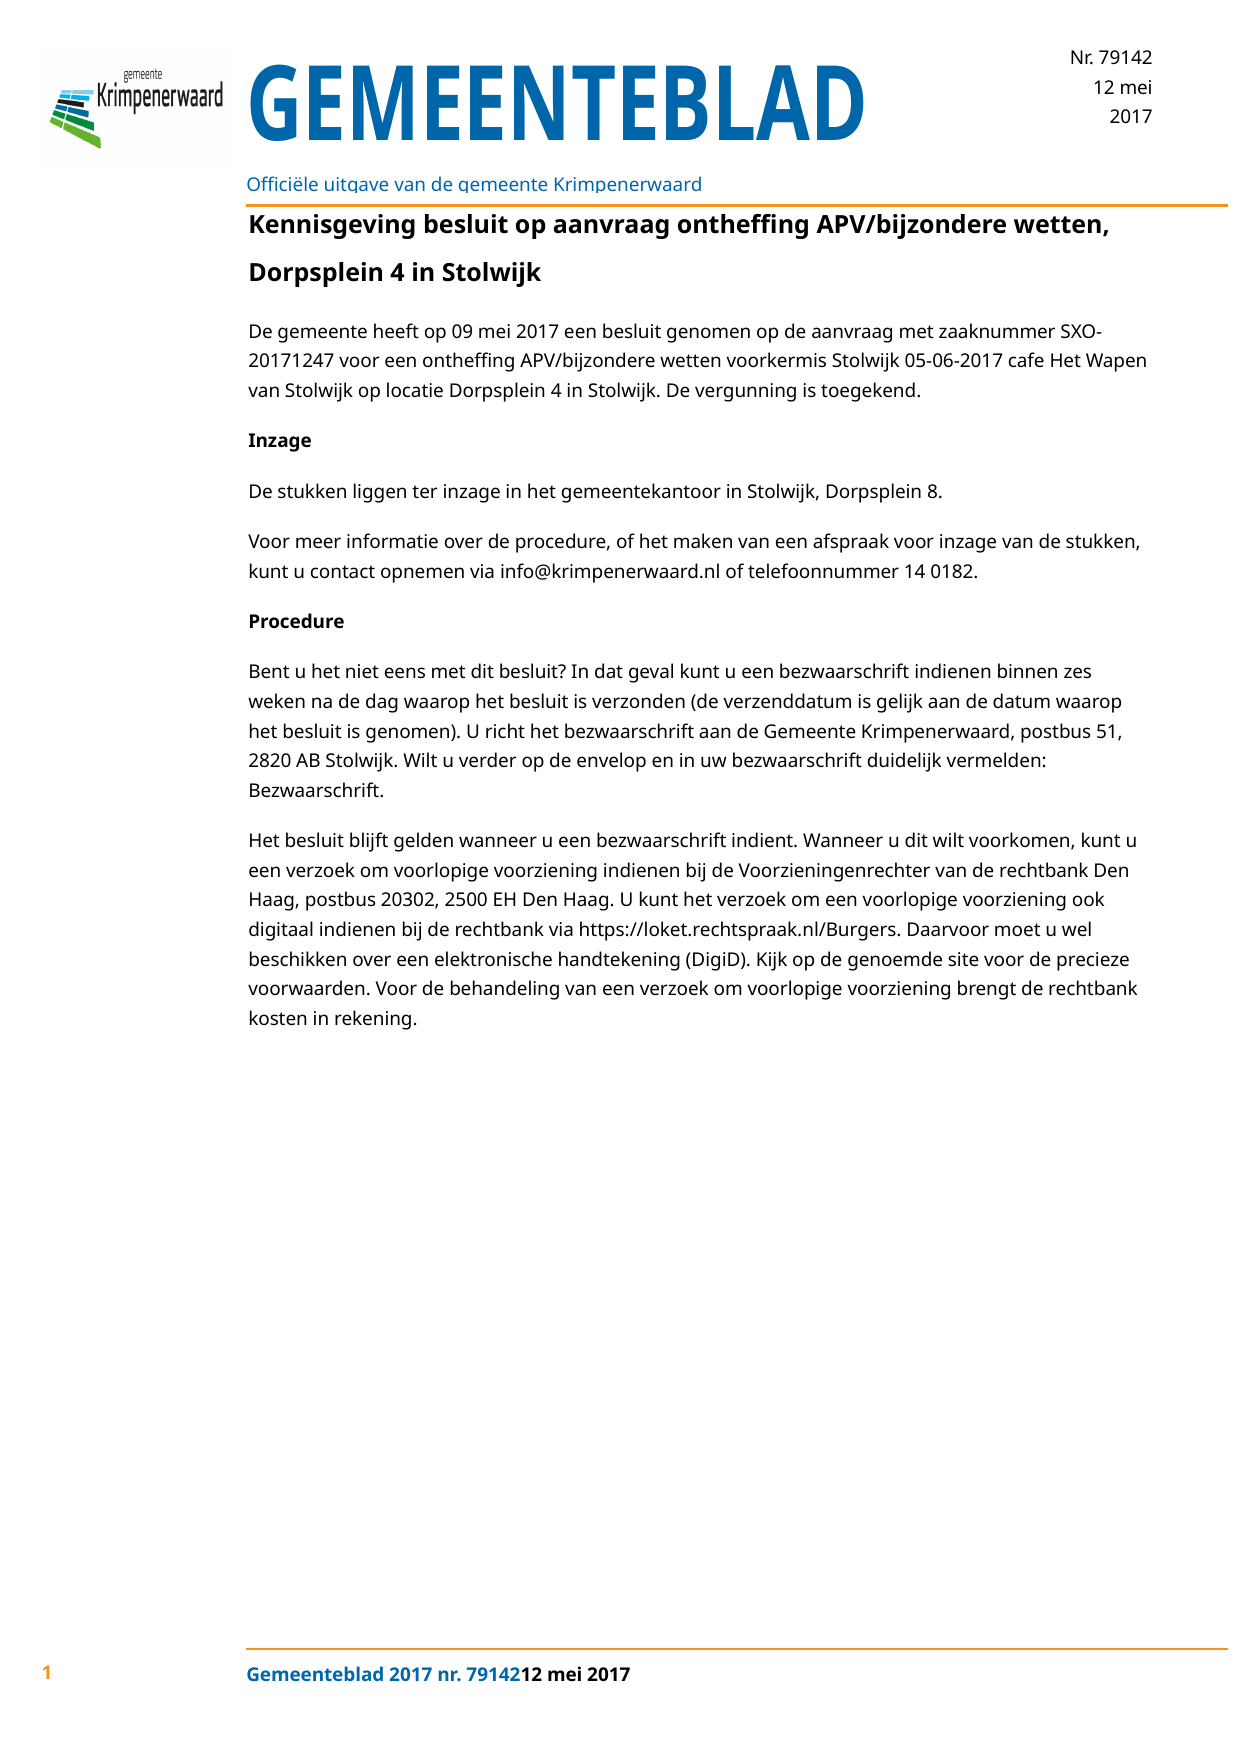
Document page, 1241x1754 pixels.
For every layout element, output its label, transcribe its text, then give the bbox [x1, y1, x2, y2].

text Voor meer informatie over de procedure, of het maken van een afspraak voor inzage van de stukken, kunt u contact opnemen via info@krimpenerwaard.nl of telefoonnummer 14 0182. [248, 528, 1152, 584]
text Inzage [248, 427, 1152, 453]
text Bent u het niet eens met dit besluit? In dat geval kunt u een bezwaarschrift indienen binnen zes weken na de dag waarop het besluit is verzonden (de verzenddatum is gelijk aan de datum waarop het besluit is genomen). U richt het bezwaarschrift aan de Gemeente Krimpenerwaard, postbus 51, 2820 AB Stolwijk. Wilt u verder op de envelop en in uw bezwaarschrift duidelijk vermelden: Bezwaarschrift. [248, 659, 1152, 803]
text De stukken liggen ter inzage in het gemeentekantoor in Stolwijk, Dorpsplein 8. [248, 478, 1152, 504]
text De gemeente heeft op 09 mei 2017 een besluit genomen op de aanvraag met zaaknummer SXO-20171247 voor een ontheffing APV/bijzondere wetten voorkermis Stolwijk 05-06-2017 cafe Het Wapen van Stolwijk op locatie Dorpsplein 4 in Stolwijk. De vergunning is toegekend. [248, 318, 1152, 403]
text Procedure [248, 608, 1152, 634]
picture [41, 47, 231, 172]
text Het besluit blijft gelden wanneer u een bezwaarschrift indient. Wanneer u dit wilt voorkomen, kunt u een verzoek om voorlopige voorziening indienen bij de Voorzieningenrechter van de rechtbank Den Haag, postbus 20302, 2500 EH Den Haag. U kunt het verzoek om een voorlopige voorziening ook digitaal indienen bij de rechtbank via https://loket.rechtspraak.nl/Burgers. Daarvoor moet u wel beschikken over een elektronische handtekening (DigiD). Kijk op de genoemde site voor de precieze voorwaarden. Voor de behandeling van een verzoek om voorlopige voorziening brengt de rechtbank kosten in rekening. [248, 827, 1152, 1031]
text Kennisgeving besluit op aanvraag ontheffing APV/bijzondere wetten, Dorpsplein 4 in Stolwijk [248, 207, 1152, 288]
